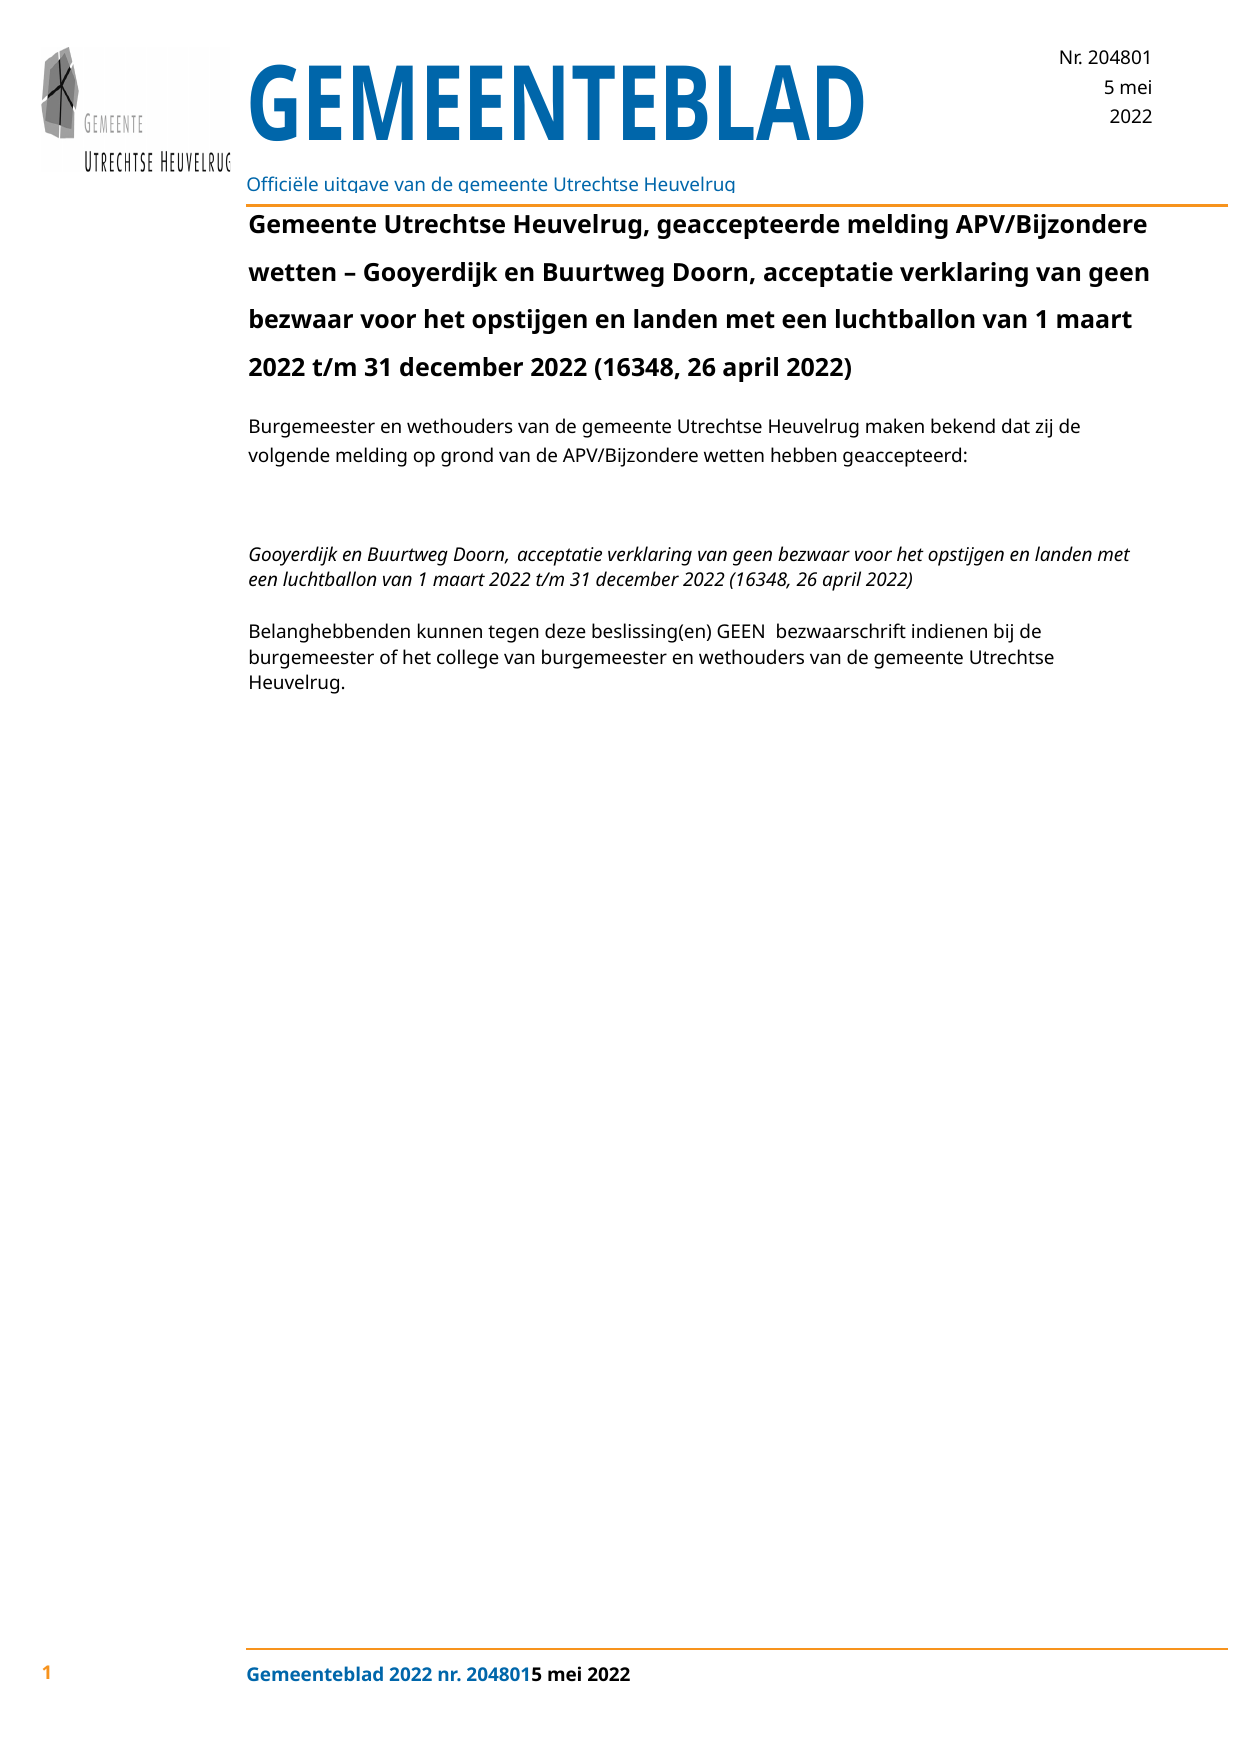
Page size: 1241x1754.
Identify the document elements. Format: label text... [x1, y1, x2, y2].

text Belanghebbenden kunnen tegen deze beslissing(en) GEEN bezwaarschrift indienen bij de burgemeester of het college van burgemeester en wethouders van de gemeente Utrechtse Heuvelrug. [248, 618, 1152, 695]
text Gooyerdijk en Buurtweg Doorn, acceptatie verklaring van geen bezwaar voor het opstijgen en landen met een luchtballon van 1 maart 2022 t/m 31 december 2022 (16348, 26 april 2022) [248, 541, 1152, 592]
text Gemeente Utrechtse Heuvelrug, geaccepteerde melding APV/Bijzondere wetten – Gooyerdijk en Buurtweg Doorn, acceptatie verklaring van geen bezwaar voor het opstijgen en landen met een luchtballon van 1 maart 2022 t/m 31 december 2022 (16348, 26 april 2022) [248, 207, 1152, 384]
text Burgemeester en wethouders van de gemeente Utrechtse Heuvelrug maken bekend dat zij de volgende melding op grond van de APV/Bijzondere wetten hebben geaccepteerd: [248, 413, 1152, 468]
picture [41, 47, 231, 172]
